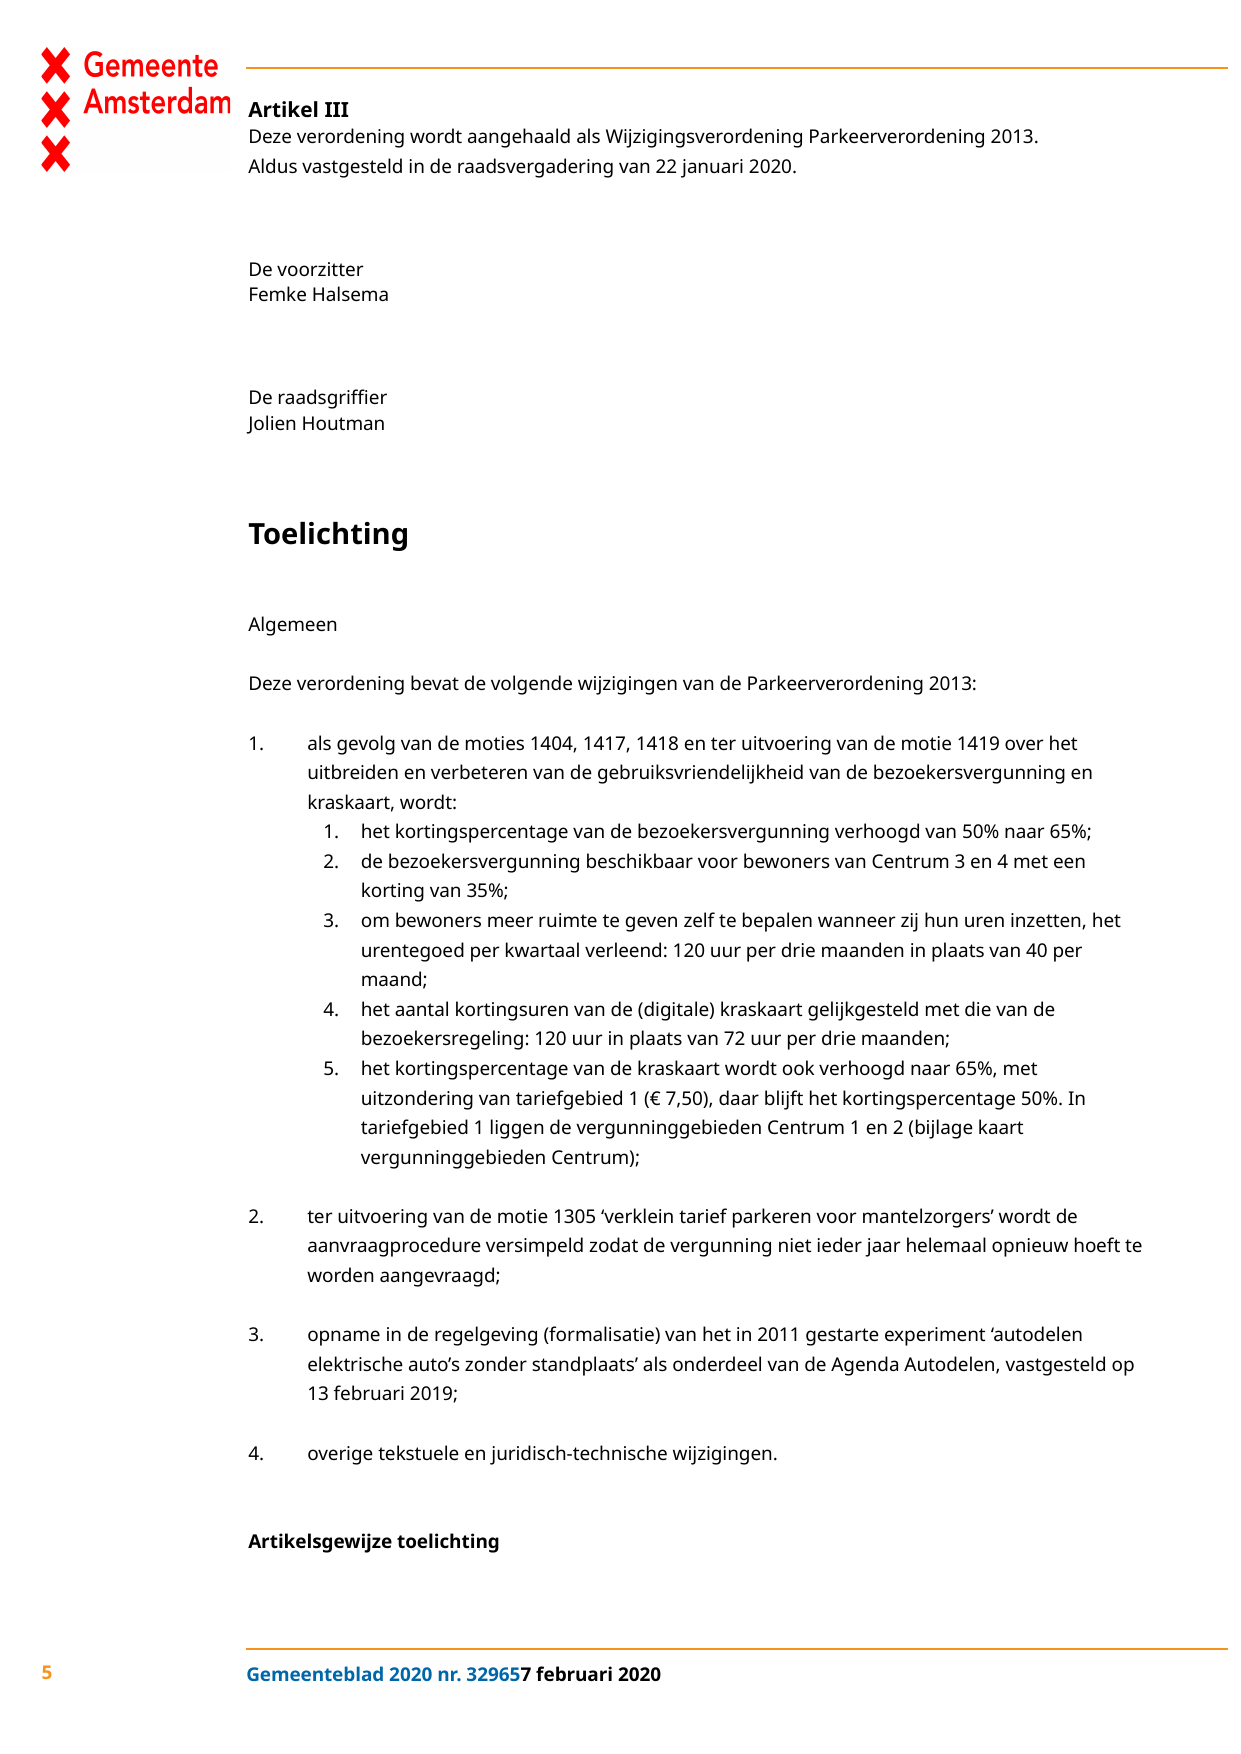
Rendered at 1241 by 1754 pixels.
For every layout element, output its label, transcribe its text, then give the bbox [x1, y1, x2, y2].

text De raadsgriffier [248, 384, 1152, 410]
text Artikel III [248, 95, 1152, 123]
list ter uitvoering van de motie 1305 ‘verklein tarief parkeren voor mantelzorgers’ wordt de aanvraagprocedure versimpeld zodat de vergunning niet ieder jaar helemaal opnieuw hoeft te worden aangevraagd; [248, 1203, 1152, 1288]
picture [41, 47, 231, 172]
list overige tekstuele en juridisch-technische wijzigingen. [248, 1440, 1152, 1466]
text Toelichting [248, 513, 1152, 553]
text Artikelsgewijze toelichting [248, 1528, 1152, 1554]
list om bewoners meer ruimte te geven zelf te bepalen wanneer zij hun uren inzetten, het urentegoed per kwartaal verleend: 120 uur per drie maanden in plaats van 40 per maand; [323, 907, 1152, 992]
list het aantal kortingsuren van de (digitale) kraskaart gelijkgesteld met die van de bezoekersregeling: 120 uur in plaats van 72 uur per drie maanden; [323, 996, 1152, 1051]
text Aldus vastgesteld in de raadsvergadering van 22 januari 2020. [248, 153, 1152, 178]
text Deze verordening wordt aangehaald als Wijzigingsverordening Parkeerverordening 2013. [248, 123, 1152, 149]
list opname in de regelgeving (formalisatie) van het in 2011 gestarte experiment ‘autodelen elektrische auto’s zonder standplaats’ als onderdeel van de Agenda Autodelen, vastgesteld op 13 februari 2019; [248, 1321, 1152, 1406]
list de bezoekersvergunning beschikbaar voor bewoners van Centrum 3 en 4 met een korting van 35%; [323, 848, 1152, 903]
list het kortingspercentage van de bezoekersvergunning verhoogd van 50% naar 65%; [323, 818, 1152, 844]
text Femke Halsema [248, 281, 1152, 307]
list het kortingspercentage van de kraskaart wordt ook verhoogd naar 65%, met uitzondering van tariefgebied 1 (€ 7,50), daar blijft het kortingspercentage 50%. In tariefgebied 1 liggen de vergunninggebieden Centrum 1 en 2 (bijlage kaart vergunninggebieden Centrum); [323, 1055, 1152, 1170]
text Deze verordening bevat de volgende wijzigingen van de Parkeerverordening 2013: [248, 671, 1152, 696]
text De voorzitter [248, 256, 1152, 281]
text Algemeen [248, 611, 1152, 637]
list als gevolg van de moties 1404, 1417, 1418 en ter uitvoering van de motie 1419 over het uitbreiden en verbeteren van de gebruiksvriendelijkheid van de bezoekersvergunning en kraskaart, wordt: [248, 730, 1152, 815]
text Jolien Houtman [248, 410, 1152, 436]
